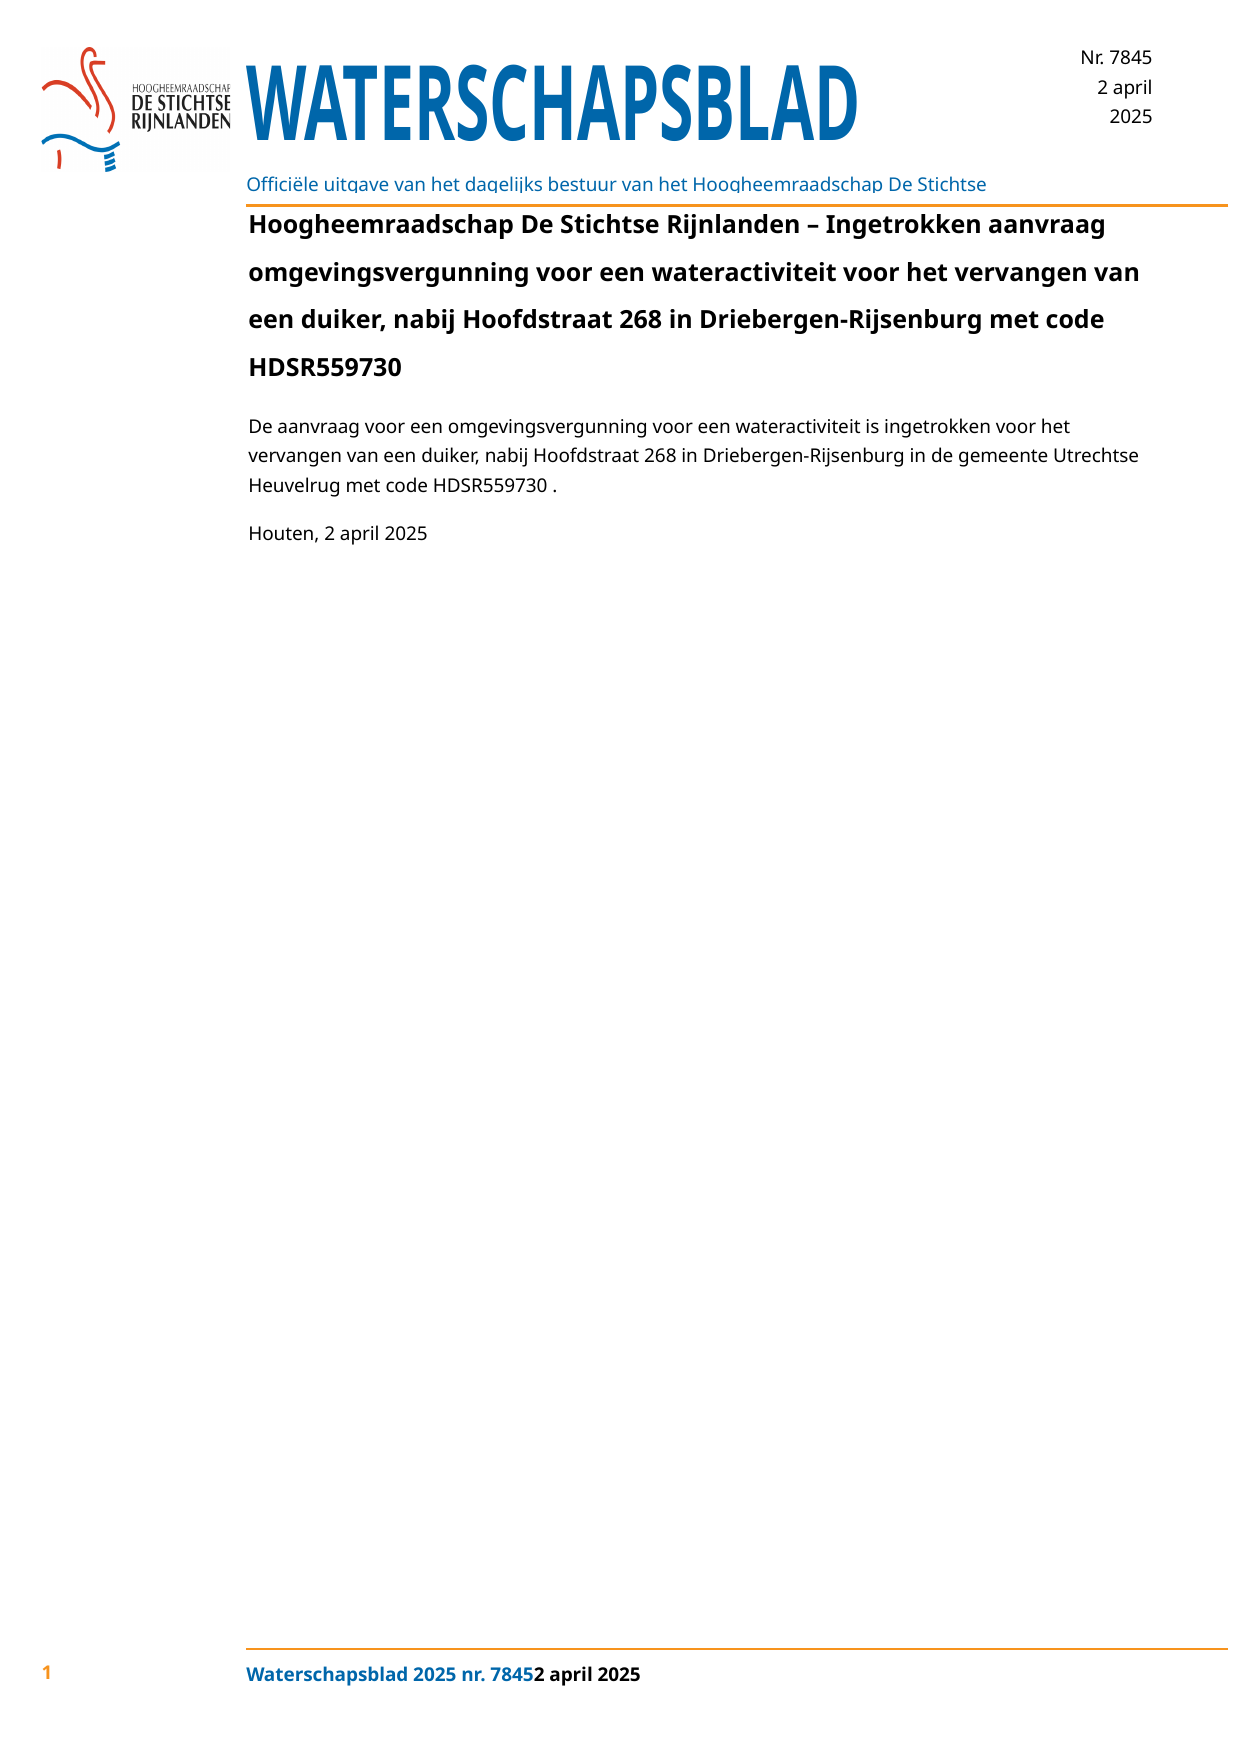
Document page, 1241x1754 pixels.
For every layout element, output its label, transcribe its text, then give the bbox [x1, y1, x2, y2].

text De aanvraag voor een omgevingsvergunning voor een wateractiviteit is ingetrokken voor het vervangen van een duiker, nabij Hoofdstraat 268 in Driebergen-Rijsenburg in de gemeente Utrechtse Heuvelrug met code HDSR559730 . [248, 413, 1152, 498]
text Houten, 2 april 2025 [248, 520, 1152, 546]
text Hoogheemraadschap De Stichtse Rijnlanden – Ingetrokken aanvraag omgevingsvergunning voor een wateractiviteit voor het vervangen van een duiker, nabij Hoofdstraat 268 in Driebergen-Rijsenburg met code HDSR559730 [248, 207, 1152, 384]
picture [41, 47, 231, 172]
